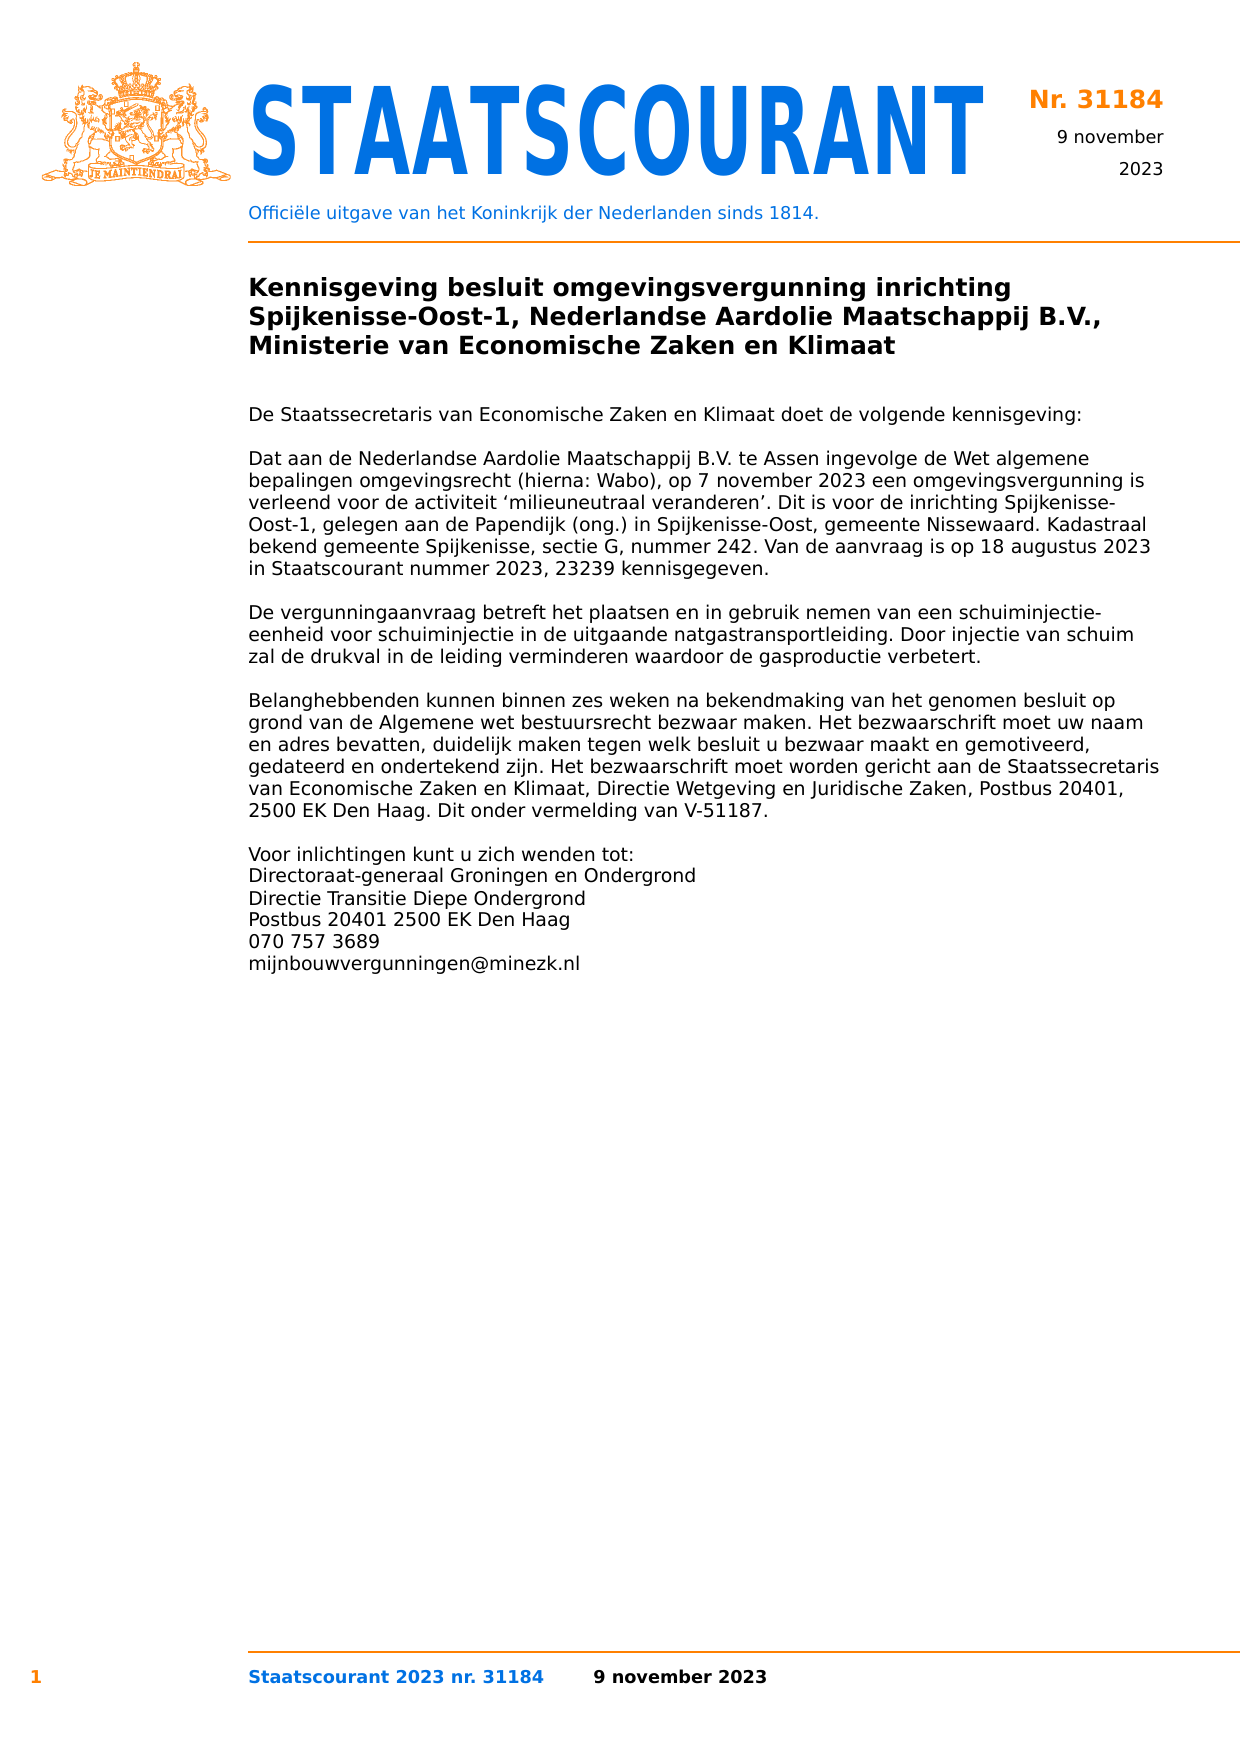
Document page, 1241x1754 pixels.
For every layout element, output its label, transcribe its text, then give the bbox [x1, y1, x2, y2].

text Belanghebbenden kunnen binnen zes weken na bekendmaking van het genomen besluit op grond van de Algemene wet bestuursrecht bezwaar maken. Het bezwaarschrift moet uw naam en adres bevatten, duidelijk maken tegen welk besluit u bezwaar maakt en gemotiveerd, gedateerd en ondertekend zijn. Het bezwaarschrift moet worden gericht aan de Staatssecretaris van Economische Zaken en Klimaat, Directie Wetgeving en Juridische Zaken, Postbus 20401, 2500 EK Den Haag. Dit onder vermelding van V-51187. [248, 690, 1163, 822]
subtitle Kennisgeving besluit omgevingsvergunning inrichting Spijkenisse-Oost-1, Nederlandse Aardolie Maatschappij B.V., Ministerie van Economische Zaken en Klimaat [248, 273, 1163, 361]
text Postbus 20401 2500 EK Den Haag [248, 909, 1163, 931]
text De Staatssecretaris van Economische Zaken en Klimaat doet de volgende kennisgeving: [248, 404, 1163, 426]
picture [41, 62, 231, 186]
text 070 757 3689 [248, 931, 1163, 953]
table_cell Officiële uitgave van het Koninkrijk der Nederlanden sinds 1814. [248, 203, 1240, 241]
text mijnbouwvergunningen@minezk.nl [248, 953, 1163, 975]
table_cell 2023 [998, 153, 1240, 203]
text De vergunningaanvraag betreft het plaatsen en in gebruik nemen van een schuiminjectie-eenheid voor schuiminjectie in de uitgaande natgastransportleiding. Door injectie van schuim zal de drukval in de leiding verminderen waardoor de gasproductie verbetert. [248, 602, 1163, 668]
table_header [25, 62, 248, 241]
text Directoraat-generaal Groningen en Ondergrond [248, 865, 1163, 887]
text Directie Transitie Diepe Ondergrond [248, 887, 1163, 909]
table_cell 9 november [998, 121, 1240, 153]
text Dat aan de Nederlandse Aardolie Maatschappij B.V. te Assen ingevolge de Wet algemene bepalingen omgevingsrecht (hierna: Wabo), op 7 november 2023 een omgevingsvergunning is verleend voor de activiteit ‘milieuneutraal veranderen’. Dit is voor de inrichting Spijkenisse-Oost-1, gelegen aan de Papendijk (ong.) in Spijkenisse-Oost, gemeente Nissewaard. Kadastraal bekend gemeente Spijkenisse, sectie G, nummer 242. Van de aanvraag is op 18 augustus 2023 in Staatscourant nummer 2023, 23239 kennisgegeven. [248, 448, 1163, 580]
table_header STAATSCOURANT [248, 62, 998, 203]
table_header Nr. 31184 [998, 62, 1240, 121]
text Voor inlichtingen kunt u zich wenden tot: [248, 843, 1163, 865]
